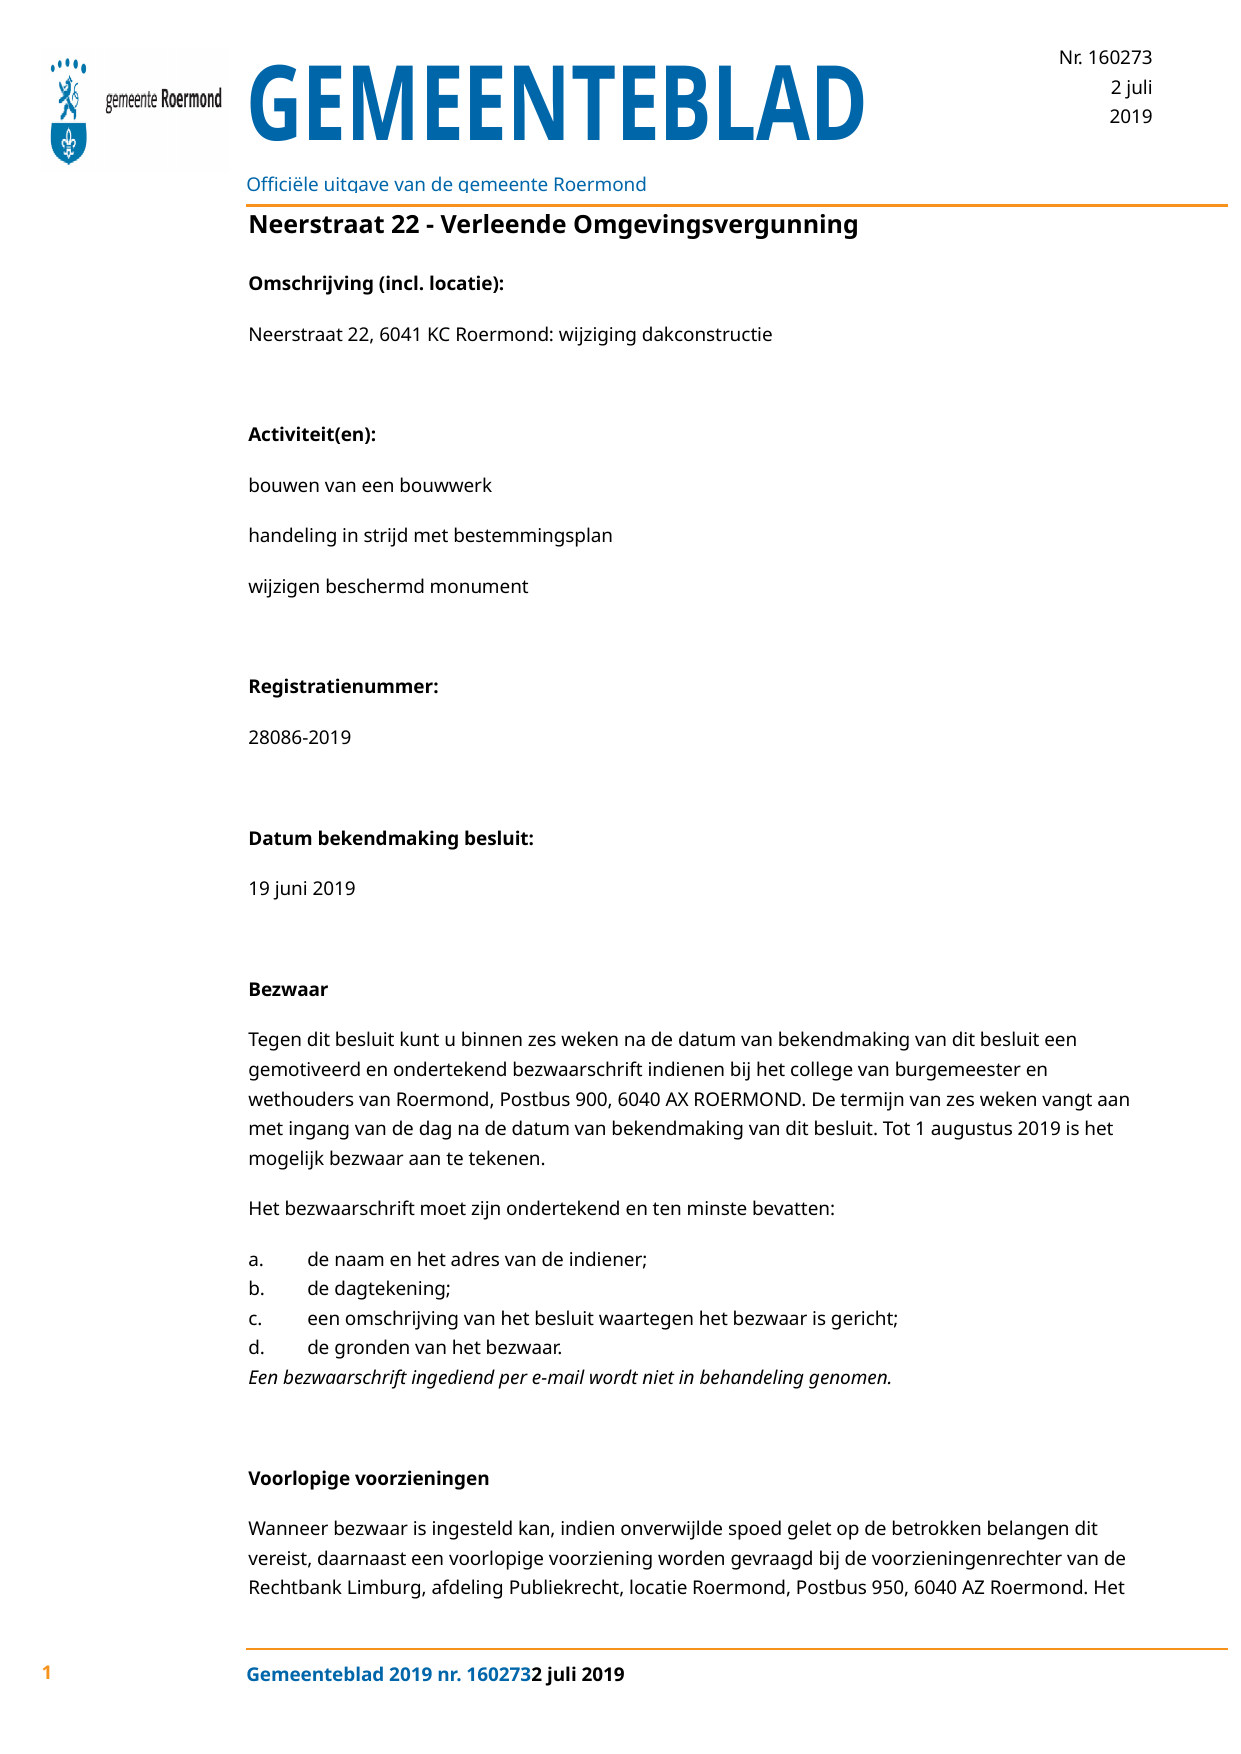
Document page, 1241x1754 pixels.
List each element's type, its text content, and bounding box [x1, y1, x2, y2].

text handeling in strijd met bestemmingsplan [248, 522, 1152, 548]
text Registratienummer: [248, 674, 1152, 699]
text Omschrijving (incl. locatie): [248, 270, 1152, 296]
text bouwen van een bouwwerk [248, 472, 1152, 498]
text 19 juni 2019 [248, 875, 1152, 901]
text wijzigen beschermd monument [248, 573, 1152, 598]
list een omschrijving van het besluit waartegen het bezwaar is gericht; [248, 1305, 1152, 1331]
list de dagtekening; [248, 1275, 1152, 1301]
text Neerstraat 22 - Verleende Omgevingsvergunning [248, 207, 1152, 241]
text Activiteit(en): [248, 422, 1152, 447]
text Het bezwaarschrift moet zijn ondertekend en ten minste bevatten: [248, 1195, 1152, 1221]
list de gronden van het bezwaar. [248, 1334, 1152, 1360]
text Neerstraat 22, 6041 KC Roermond: wijziging dakconstructie [248, 321, 1152, 346]
text Bezwaar [248, 976, 1152, 1002]
picture [41, 47, 231, 172]
text Wanneer bezwaar is ingesteld kan, indien onverwijlde spoed gelet op de betrokken belangen dit vereist, daarnaast een voorlopige voorziening worden gevraagd bij de voorzieningenrechter van de Rechtbank Limburg, afdeling Publiekrecht, locatie Roermond, Postbus 950, 6040 AZ Roermond. Het [248, 1515, 1152, 1600]
text Een bezwaarschrift ingediend per e-mail wordt niet in behandeling genomen. [248, 1364, 1152, 1390]
list de naam en het adres van de indiener; [248, 1246, 1152, 1271]
text Datum bekendmaking besluit: [248, 825, 1152, 851]
text 28086-2019 [248, 724, 1152, 750]
text Voorlopige voorzieningen [248, 1465, 1152, 1491]
text Tegen dit besluit kunt u binnen zes weken na de datum van bekendmaking van dit besluit een gemotiveerd en ondertekend bezwaarschrift indienen bij het college van burgemeester en wethouders van Roermond, Postbus 900, 6040 AX ROERMOND. De termijn van zes weken vangt aan met ingang van de dag na de datum van bekendmaking van dit besluit. Tot 1 augustus 2019 is het mogelijk bezwaar aan te tekenen. [248, 1027, 1152, 1171]
